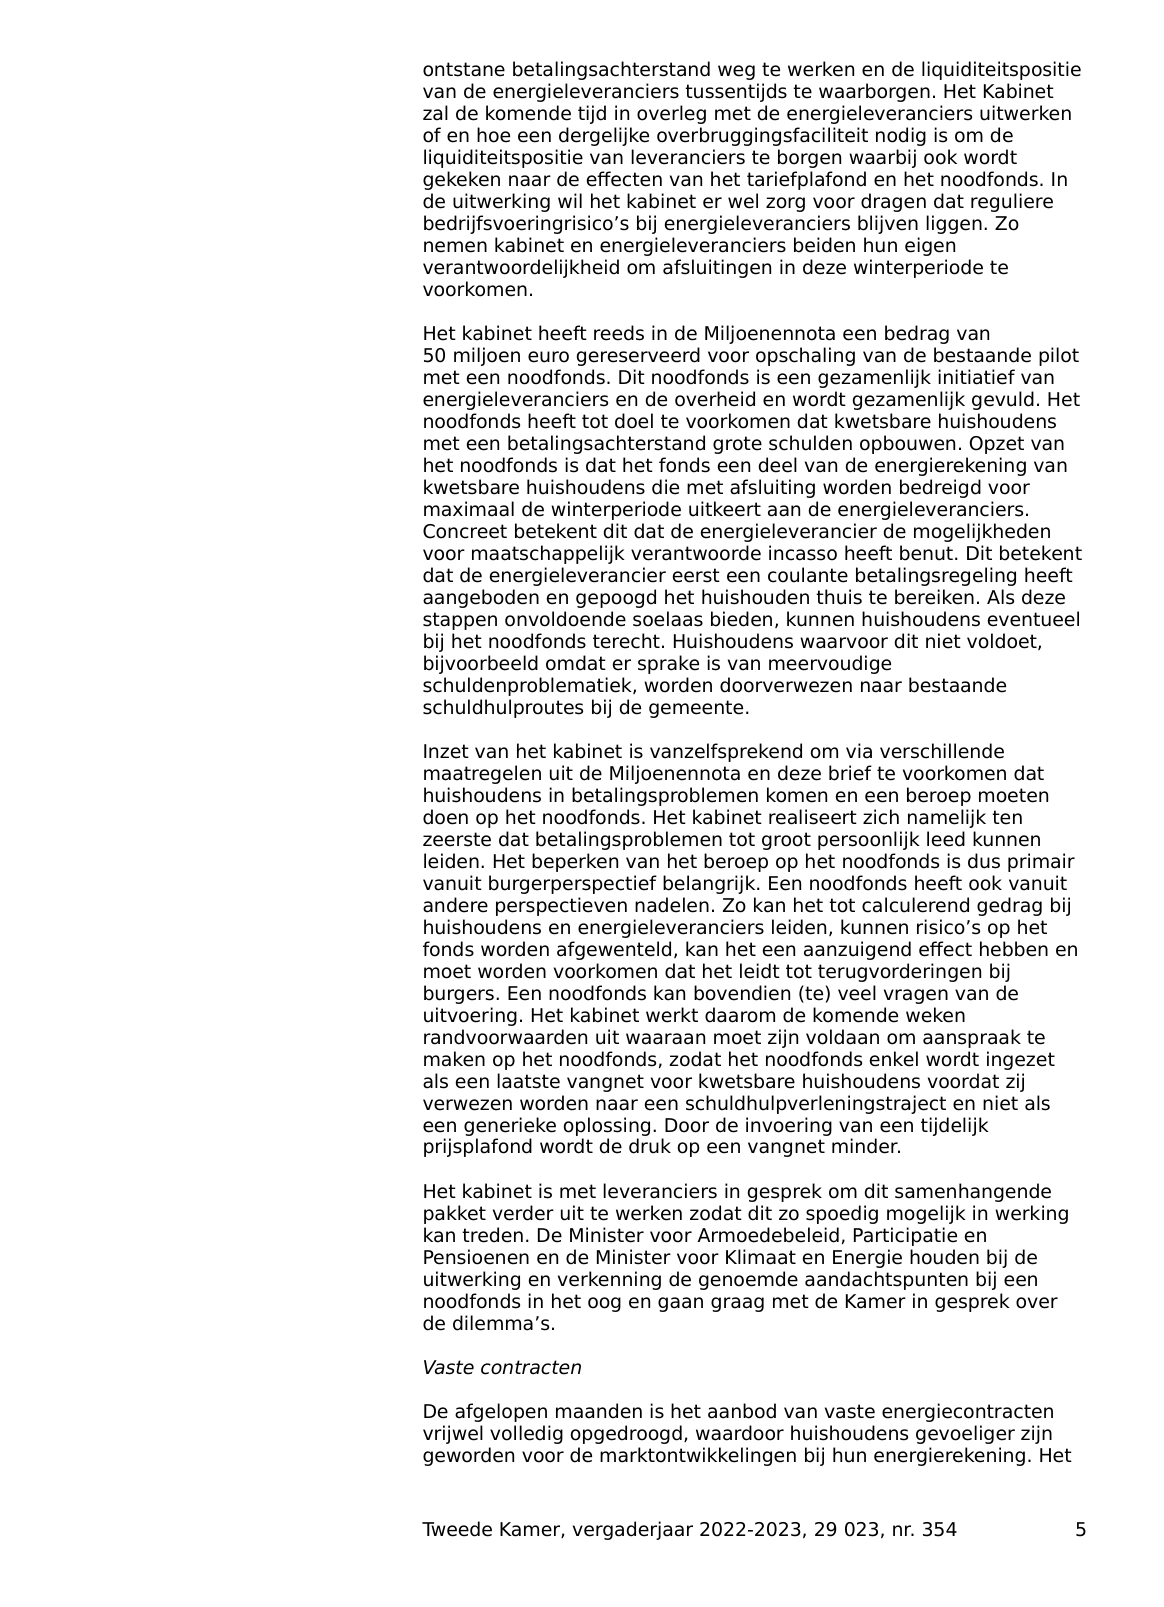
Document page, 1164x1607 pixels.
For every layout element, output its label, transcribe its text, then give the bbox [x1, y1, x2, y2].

text Het kabinet heeft reeds in de Miljoenennota een bedrag van 50 miljoen euro gereserveerd voor opschaling van de bestaande pilot met een noodfonds. Dit noodfonds is een gezamenlijk initiatief van energieleveranciers en de overheid en wordt gezamenlijk gevuld. Het noodfonds heeft tot doel te voorkomen dat kwetsbare huishoudens met een betalingsachterstand grote schulden opbouwen. Opzet van het noodfonds is dat het fonds een deel van de energierekening van kwetsbare huishoudens die met afsluiting worden bedreigd voor maximaal de winterperiode uitkeert aan de energieleveranciers. Concreet betekent dit dat de energieleverancier de mogelijkheden voor maatschappelijk verantwoorde incasso heeft benut. Dit betekent dat de energieleverancier eerst een coulante betalingsregeling heeft aangeboden en gepoogd het huishouden thuis te bereiken. Als deze stappen onvoldoende soelaas bieden, kunnen huishoudens eventueel bij het noodfonds terecht. Huishoudens waarvoor dit niet voldoet, bijvoorbeeld omdat er sprake is van meervoudige schuldenproblematiek, worden doorverwezen naar bestaande schuldhulproutes bij de gemeente. [422, 323, 1087, 719]
text ontstane betalingsachterstand weg te werken en de liquiditeitspositie van de energieleveranciers tussentijds te waarborgen. Het Kabinet zal de komende tijd in overleg met de energieleveranciers uitwerken of en hoe een dergelijke overbruggingsfaciliteit nodig is om de liquiditeitspositie van leveranciers te borgen waarbij ook wordt gekeken naar de effecten van het tariefplafond en het noodfonds. In de uitwerking wil het kabinet er wel zorg voor dragen dat reguliere bedrijfsvoeringrisico’s bij energieleveranciers blijven liggen. Zo nemen kabinet en energieleveranciers beiden hun eigen verantwoordelijkheid om afsluitingen in deze winterperiode te voorkomen. [422, 59, 1087, 301]
text De afgelopen maanden is het aanbod van vaste energiecontracten vrijwel volledig opgedroogd, waardoor huishoudens gevoeliger zijn geworden voor de marktontwikkelingen bij hun energierekening. Het [422, 1401, 1087, 1467]
text Inzet van het kabinet is vanzelfsprekend om via verschillende maatregelen uit de Miljoenennota en deze brief te voorkomen dat huishoudens in betalingsproblemen komen en een beroep moeten doen op het noodfonds. Het kabinet realiseert zich namelijk ten zeerste dat betalingsproblemen tot groot persoonlijk leed kunnen leiden. Het beperken van het beroep op het noodfonds is dus primair vanuit burgerperspectief belangrijk. Een noodfonds heeft ook vanuit andere perspectieven nadelen. Zo kan het tot calculerend gedrag bij huishoudens en energieleveranciers leiden, kunnen risico’s op het fonds worden afgewenteld, kan het een aanzuigend effect hebben en moet worden voorkomen dat het leidt tot terugvorderingen bij burgers. Een noodfonds kan bovendien (te) veel vragen van de uitvoering. Het kabinet werkt daarom de komende weken randvoorwaarden uit waaraan moet zijn voldaan om aanspraak te maken op het noodfonds, zodat het noodfonds enkel wordt ingezet als een laatste vangnet voor kwetsbare huishoudens voordat zij verwezen worden naar een schuldhulpverleningstraject en niet als een generieke oplossing. Door de invoering van een tijdelijk prijsplafond wordt de druk op een vangnet minder. [422, 741, 1087, 1158]
text Het kabinet is met leveranciers in gesprek om dit samenhangende pakket verder uit te werken zodat dit zo spoedig mogelijk in werking kan treden. De Minister voor Armoedebeleid, Participatie en Pensioenen en de Minister voor Klimaat en Energie houden bij de uitwerking en verkenning de genoemde aandachtspunten bij een noodfonds in het oog en gaan graag met de Kamer in gesprek over de dilemma’s. [422, 1181, 1087, 1334]
subtitle Vaste contracten [422, 1357, 1087, 1379]
